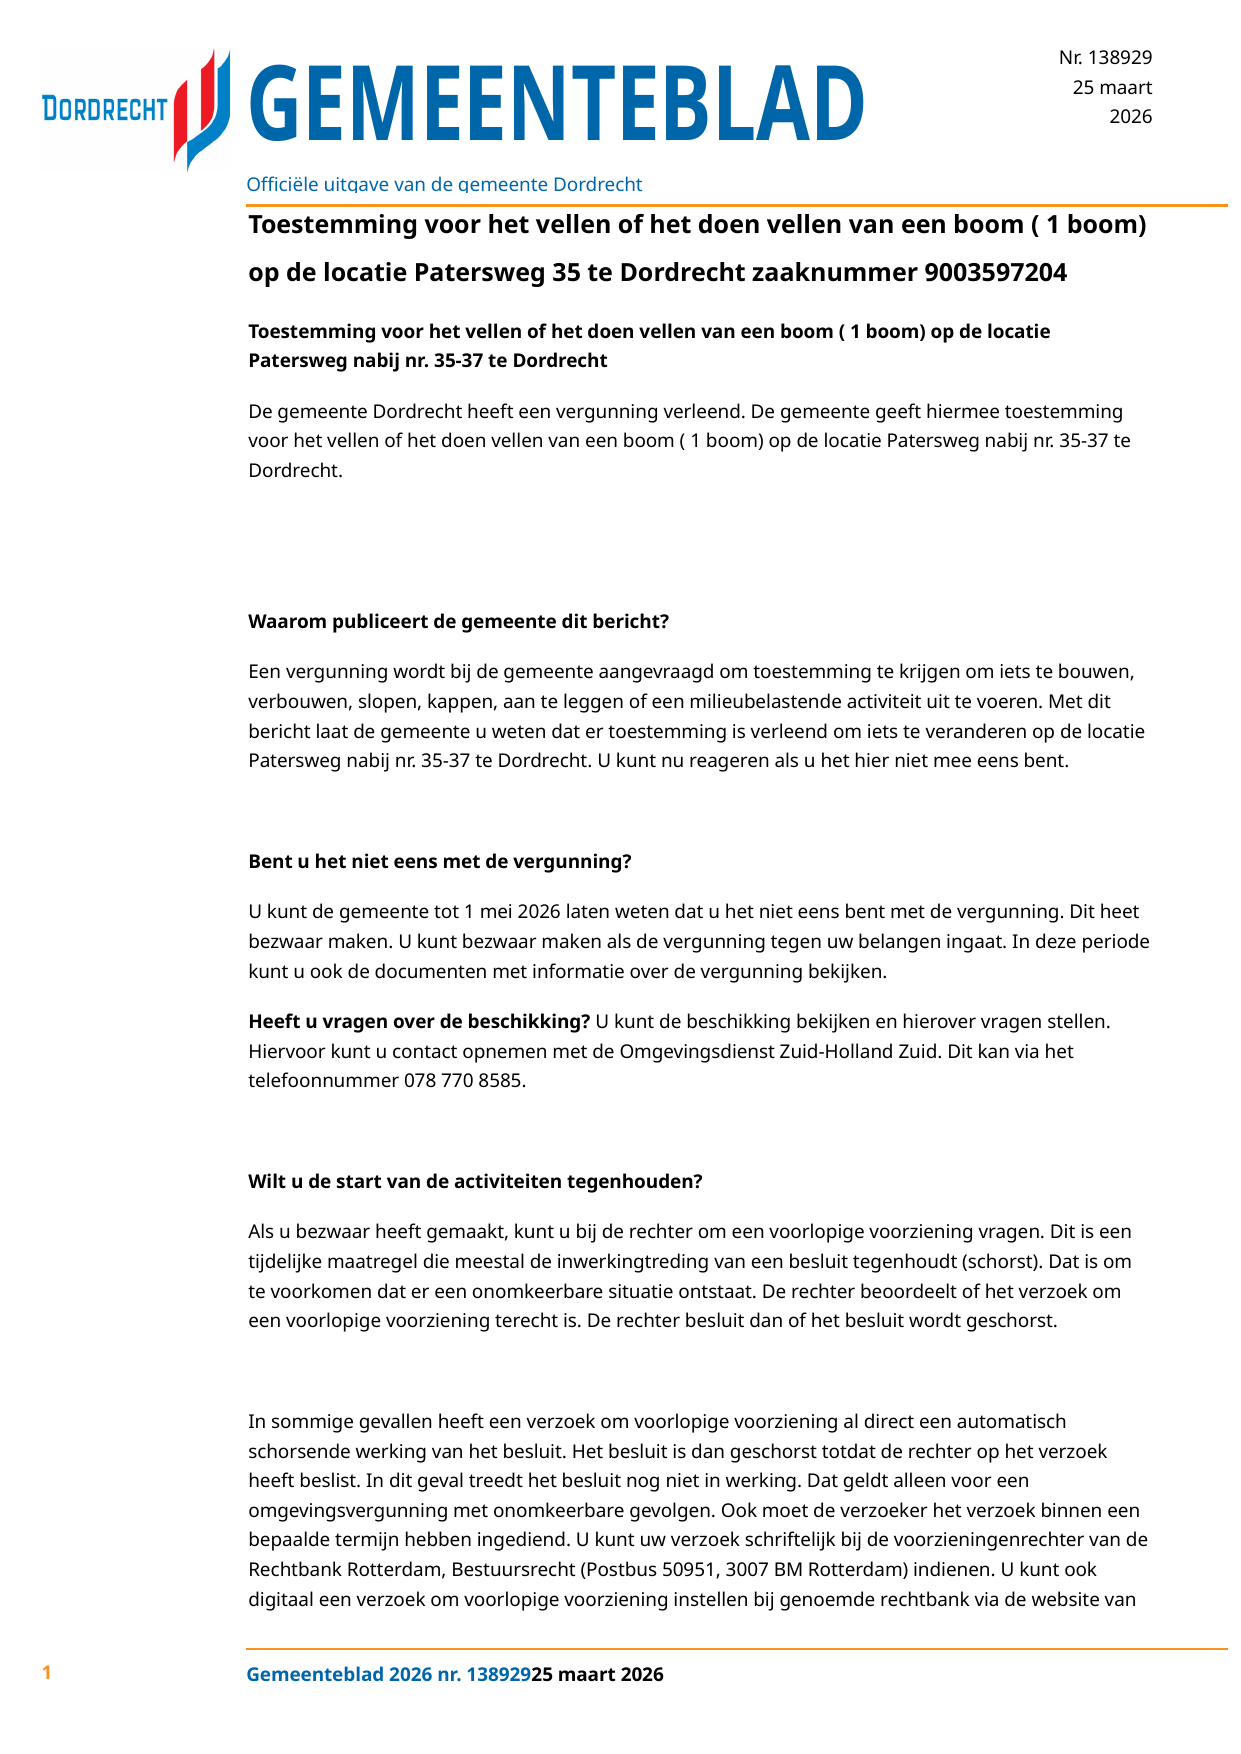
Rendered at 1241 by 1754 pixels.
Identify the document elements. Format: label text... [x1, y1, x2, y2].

text Als u bezwaar heeft gemaakt, kunt u bij de rechter om een voorlopige voorziening vragen. Dit is een tijdelijke maatregel die meestal de inwerkingtreding van een besluit tegenhoudt (schorst). Dat is om te voorkomen dat er een onomkeerbare situatie ontstaat. De rechter beoordeelt of het verzoek om een voorlopige voorziening terecht is. De rechter besluit dan of het besluit wordt geschorst. [248, 1219, 1152, 1333]
text Waarom publiceert de gemeente dit bericht? [248, 608, 1152, 634]
picture [41, 47, 231, 172]
text De gemeente Dordrecht heeft een vergunning verleend. De gemeente geeft hiermee toestemming voor het vellen of het doen vellen van een boom ( 1 boom) op de locatie Patersweg nabij nr. 35-37 te Dordrecht. [248, 398, 1152, 483]
text Wilt u de start van de activiteiten tegenhouden? [248, 1168, 1152, 1194]
text U kunt de gemeente tot 1 mei 2026 laten weten dat u het niet eens bent met de vergunning. Dit heet bezwaar maken. U kunt bezwaar maken als de vergunning tegen uw belangen ingaat. In deze periode kunt u ook de documenten met informatie over de vergunning bekijken. [248, 899, 1152, 984]
text In sommige gevallen heeft een verzoek om voorlopige voorziening al direct een automatisch schorsende werking van het besluit. Het besluit is dan geschorst totdat de rechter op het verzoek heeft beslist. In dit geval treedt het besluit nog niet in werking. Dat geldt alleen voor een omgevingsvergunning met onomkeerbare gevolgen. Ook moet de verzoeker het verzoek binnen een bepaalde termijn hebben ingediend. U kunt uw verzoek schriftelijk bij de voorzieningenrechter van de Rechtbank Rotterdam, Bestuursrecht (Postbus 50951, 3007 BM Rotterdam) indienen. U kunt ook digitaal een verzoek om voorlopige voorziening instellen bij genoemde rechtbank via de website van [248, 1408, 1152, 1612]
text Toestemming voor het vellen of het doen vellen van een boom ( 1 boom) op de locatie Patersweg 35 te Dordrecht zaaknummer 9003597204 [248, 207, 1152, 288]
text Heeft u vragen over de beschikking? U kunt de beschikking bekijken en hierover vragen stellen. Hiervoor kunt u contact opnemen met de Omgevingsdienst Zuid-Holland Zuid. Dit kan via het telefoonnummer 078 770 8585. [248, 1008, 1152, 1093]
text Bent u het niet eens met de vergunning? [248, 848, 1152, 874]
text Toestemming voor het vellen of het doen vellen van een boom ( 1 boom) op de locatie Patersweg nabij nr. 35-37 te Dordrecht [248, 318, 1152, 373]
text Een vergunning wordt bij de gemeente aangevraagd om toestemming te krijgen om iets te bouwen, verbouwen, slopen, kappen, aan te leggen of een milieubelastende activiteit uit te voeren. Met dit bericht laat de gemeente u weten dat er toestemming is verleend om iets te veranderen op de locatie Patersweg nabij nr. 35-37 te Dordrecht. U kunt nu reageren als u het hier niet mee eens bent. [248, 659, 1152, 773]
